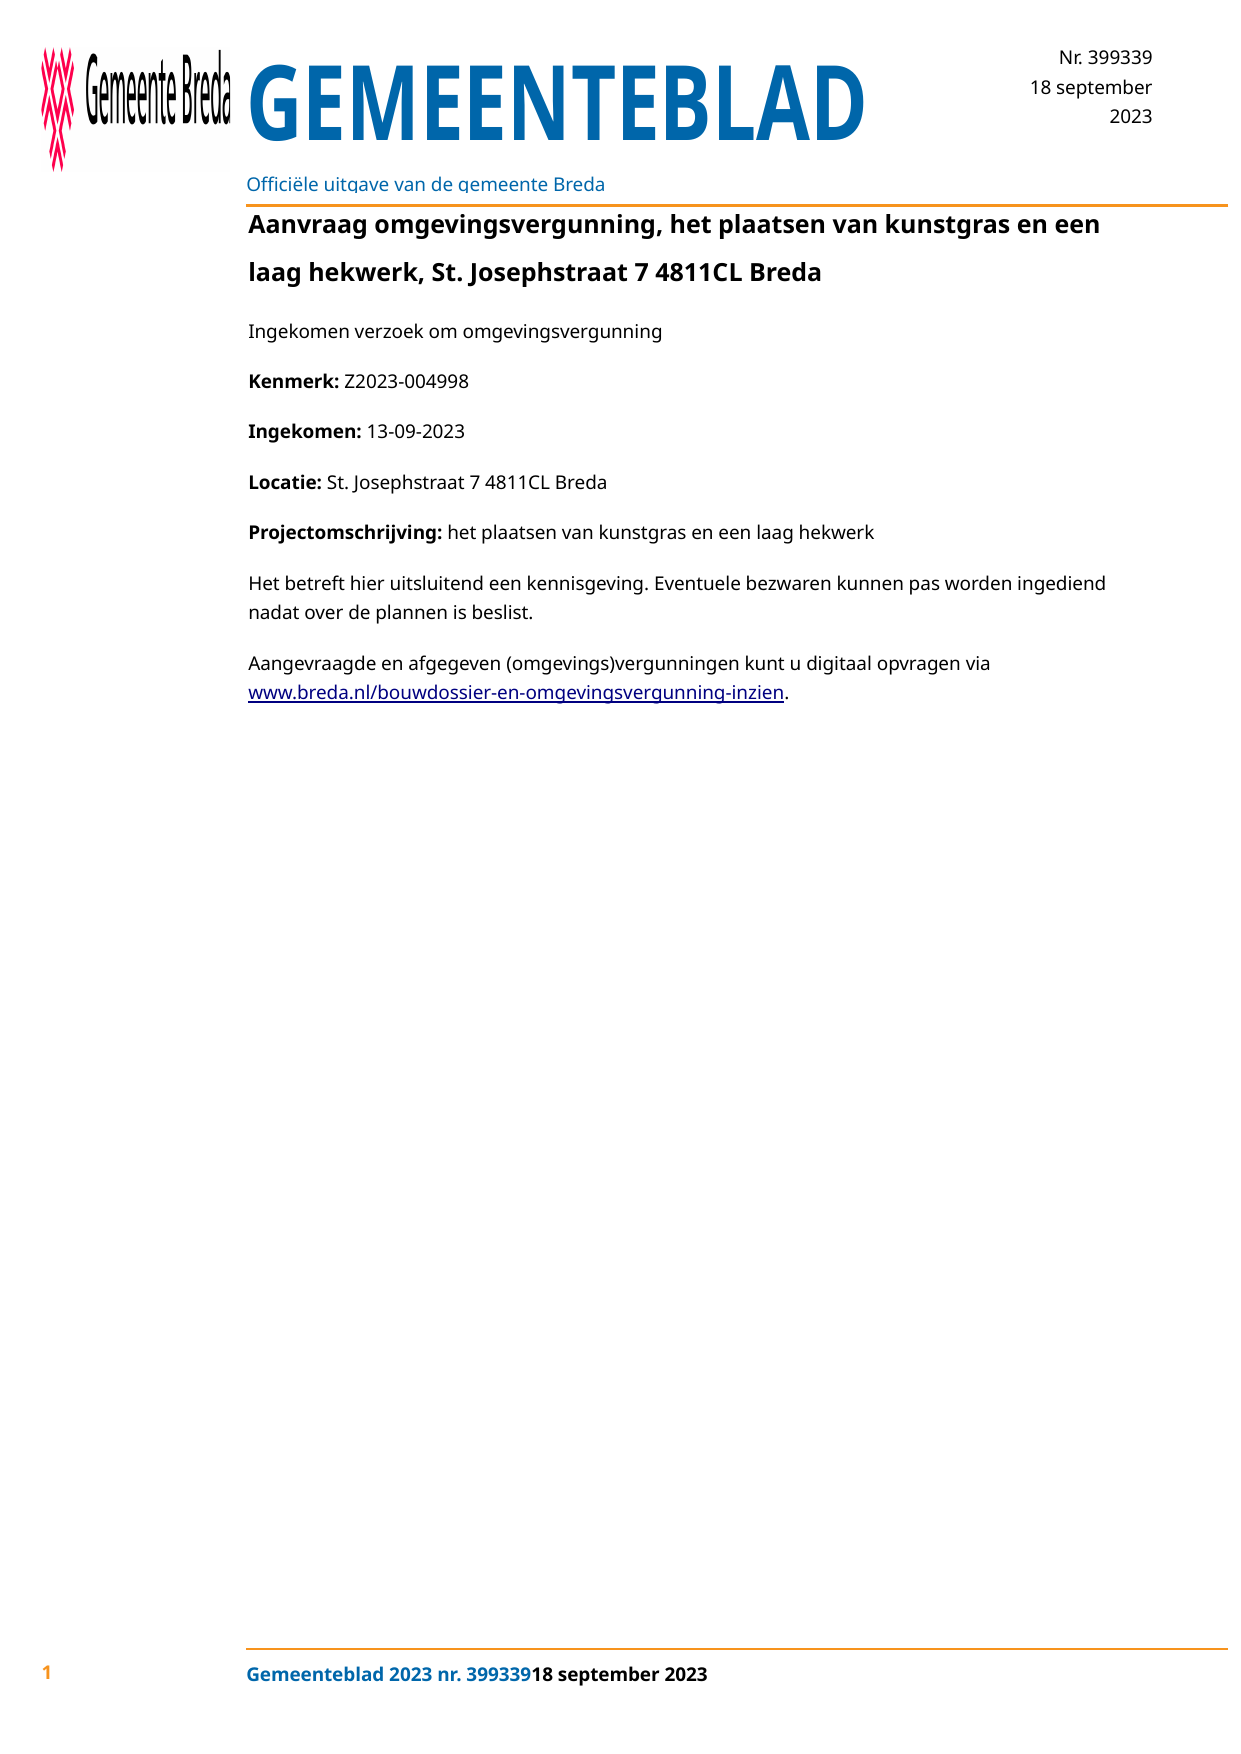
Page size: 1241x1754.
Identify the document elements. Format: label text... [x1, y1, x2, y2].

text Projectomschrijving: het plaatsen van kunstgras en een laag hekwerk [248, 519, 1152, 545]
picture [41, 47, 231, 172]
text Aanvraag omgevingsvergunning, het plaatsen van kunstgras en een laag hekwerk, St. Josephstraat 7 4811CL Breda [248, 207, 1152, 288]
text Aangevraagde en afgegeven (omgevings)vergunningen kunt u digitaal opvragen via www.breda.nl/bouwdossier-en-omgevingsvergunning-inzien. [248, 650, 1152, 705]
text Ingekomen verzoek om omgevingsvergunning [248, 318, 1152, 344]
text Locatie: St. Josephstraat 7 4811CL Breda [248, 469, 1152, 495]
text Ingekomen: 13-09-2023 [248, 419, 1152, 444]
text Het betreft hier uitsluitend een kennisgeving. Eventuele bezwaren kunnen pas worden ingediend nadat over de plannen is beslist. [248, 570, 1152, 625]
text Kenmerk: Z2023-004998 [248, 368, 1152, 394]
